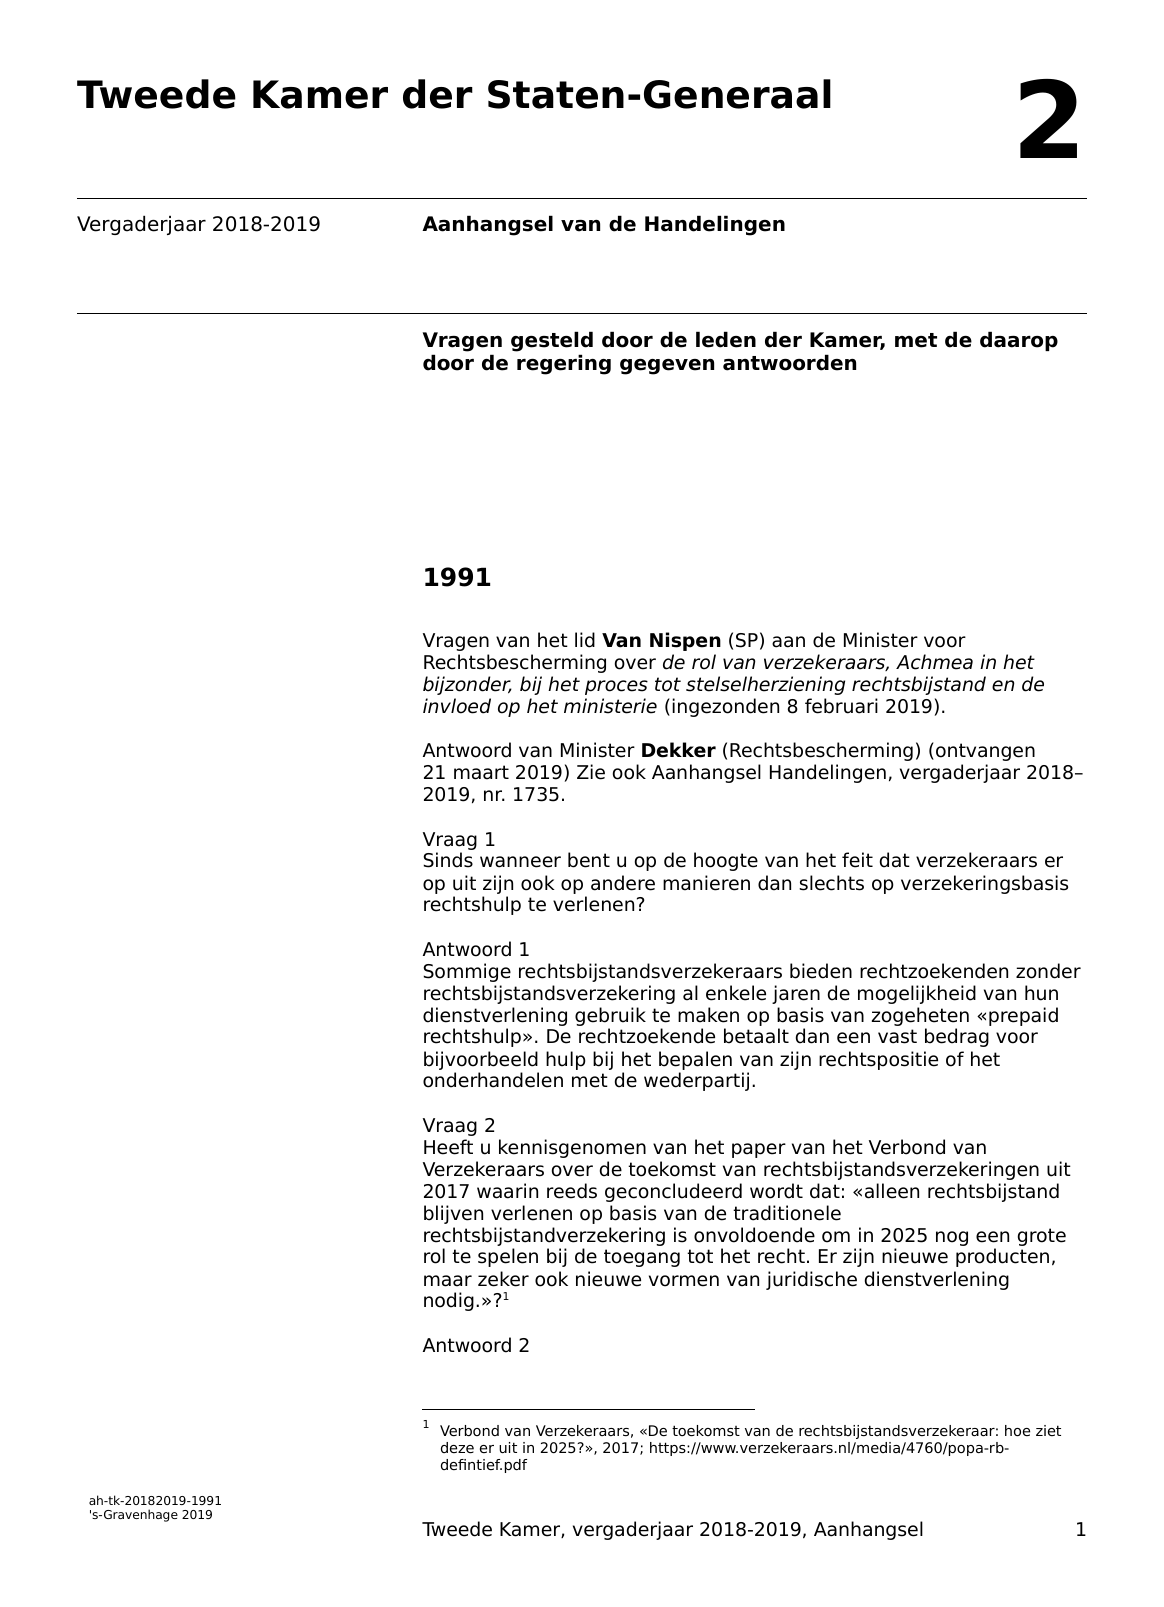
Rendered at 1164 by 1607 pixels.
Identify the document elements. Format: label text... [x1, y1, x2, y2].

table_header 2 [886, 59, 1087, 198]
table_cell Vergaderjaar 2018-2019 [77, 199, 422, 313]
text Vraag 1 [422, 828, 1087, 850]
text 1991 [422, 563, 1087, 592]
text Antwoord 2 [422, 1334, 1087, 1357]
text ah-tk-20182019-1991 [88, 1494, 323, 1508]
table_header Tweede Kamer der Staten-Generaal [77, 59, 886, 198]
table_cell Vragen gesteld door de leden der Kamer, met de daarop door de regering gegeven antwoorden [422, 314, 1087, 375]
table_cell Aanhangsel van de Handelingen [422, 199, 1087, 313]
text 's-Gravenhage 2019 [88, 1508, 323, 1522]
text Verbond van Verzekeraars, «De toekomst van de rechtsbijstandsverzekeraar: hoe ziet deze er uit in 2025?», 2017; https://www.verzekeraars.nl/media/4760/popa-rb-defintief.pdf [422, 1418, 1087, 1474]
text Antwoord van Minister Dekker (Rechtsbescherming) (ontvangen 21 maart 2019) Zie ook Aanhangsel Handelingen, vergaderjaar 2018–2019, nr. 1735. [422, 740, 1087, 806]
text Heeft u kennisgenomen van het paper van het Verbond van Verzekeraars over de toekomst van rechtsbijstandsverzekeringen uit 2017 waarin reeds geconcludeerd wordt dat: «alleen rechtsbijstand blijven verlenen op basis van de traditionele rechtsbijstandverzekering is onvoldoende om in 2025 nog een grote rol te spelen bij de toegang tot het recht. Er zijn nieuwe producten, maar zeker ook nieuwe vormen van juridische dienstverlening nodig.»? [422, 1137, 1087, 1312]
text Antwoord 1 [422, 938, 1087, 961]
text Vragen van het lid Van Nispen (SP) aan de Minister voor Rechtsbescherming over de rol van verzekeraars, Achmea in het bijzonder, bij het proces tot stelselherziening rechtsbijstand en de invloed op het ministerie (ingezonden 8 februari 2019). [422, 630, 1087, 718]
table_cell [77, 314, 422, 375]
text Vraag 2 [422, 1114, 1087, 1137]
text Sommige rechtsbijstandsverzekeraars bieden rechtzoekenden zonder rechtsbijstandsverzekering al enkele jaren de mogelijkheid van hun dienstverlening gebruik te maken op basis van zogeheten «prepaid rechtshulp». De rechtzoekende betaalt dan een vast bedrag voor bijvoorbeeld hulp bij het bepalen van zijn rechtspositie of het onderhandelen met de wederpartij. [422, 961, 1087, 1092]
text Sinds wanneer bent u op de hoogte van het feit dat verzekeraars er op uit zijn ook op andere manieren dan slechts op verzekeringsbasis rechtshulp te verlenen? [422, 850, 1087, 916]
